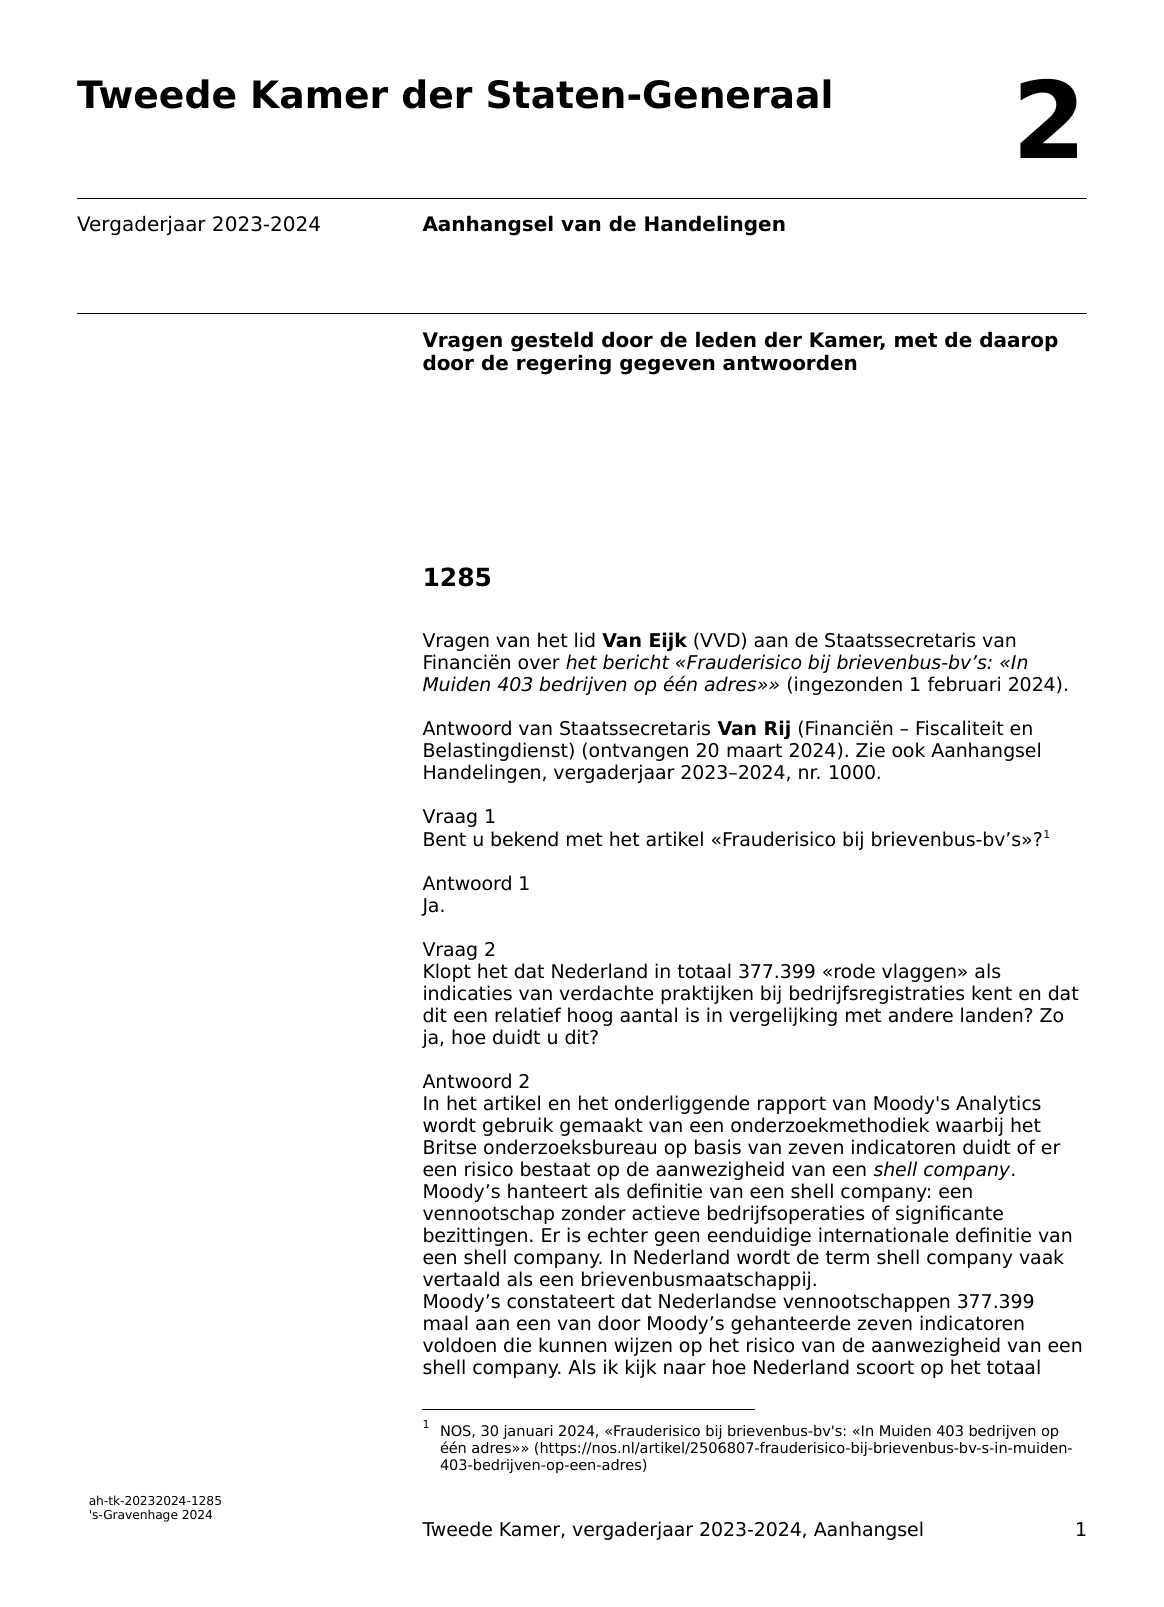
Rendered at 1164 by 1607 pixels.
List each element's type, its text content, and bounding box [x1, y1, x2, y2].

text NOS, 30 januari 2024, «Frauderisico bij brievenbus-bv's: «In Muiden 403 bedrijven op één adres»» (https://nos.nl/artikel/2506807-frauderisico-bij-brievenbus-bv-s-in-muiden-403-bedrijven-op-een-adres) [422, 1418, 1087, 1474]
text 1285 [422, 563, 1087, 592]
text Vraag 1 [422, 806, 1087, 828]
text Vragen van het lid Van Eijk (VVD) aan de Staatssecretaris van Financiën over het bericht «Frauderisico bij brievenbus-bv’s: «In Muiden 403 bedrijven op één adres»» (ingezonden 1 februari 2024). [422, 630, 1087, 696]
text Klopt het dat Nederland in totaal 377.399 «rode vlaggen» als indicaties van verdachte praktijken bij bedrijfsregistraties kent en dat dit een relatief hoog aantal is in vergelijking met andere landen? Zo ja, hoe duidt u dit? [422, 961, 1087, 1049]
text ah-tk-20232024-1285 [88, 1494, 323, 1508]
table_cell [77, 314, 422, 375]
text Vraag 2 [422, 939, 1087, 961]
text Bent u bekend met het artikel «Frauderisico bij brievenbus-bv’s»? [422, 828, 1087, 850]
text Moody’s constateert dat Nederlandse vennootschappen 377.399 maal aan een van door Moody’s gehanteerde zeven indicatoren voldoen die kunnen wijzen op het risico van de aanwezigheid van een shell company. Als ik kijk naar hoe Nederland scoort op het totaal [422, 1291, 1087, 1378]
table_header Tweede Kamer der Staten-Generaal [77, 59, 886, 198]
text Ja. [422, 894, 1087, 917]
text Antwoord van Staatssecretaris Van Rij (Financiën – Fiscaliteit en Belastingdienst) (ontvangen 20 maart 2024). Zie ook Aanhangsel Handelingen, vergaderjaar 2023–2024, nr. 1000. [422, 718, 1087, 784]
text 's-Gravenhage 2024 [88, 1508, 323, 1522]
text Antwoord 2 [422, 1071, 1087, 1093]
table_header 2 [886, 59, 1087, 198]
table_cell Vergaderjaar 2023-2024 [77, 199, 422, 313]
text Antwoord 1 [422, 873, 1087, 894]
table_cell Aanhangsel van de Handelingen [422, 199, 1087, 313]
text In het artikel en het onderliggende rapport van Moody's Analytics wordt gebruik gemaakt van een onderzoekmethodiek waarbij het Britse onderzoeksbureau op basis van zeven indicatoren duidt of er een risico bestaat op de aanwezigheid van een shell company. Moody’s hanteert als definitie van een shell company: een vennootschap zonder actieve bedrijfsoperaties of significante bezittingen. Er is echter geen eenduidige internationale definitie van een shell company. In Nederland wordt de term shell company vaak vertaald als een brievenbusmaatschappij. [422, 1093, 1087, 1291]
table_cell Vragen gesteld door de leden der Kamer, met de daarop door de regering gegeven antwoorden [422, 314, 1087, 375]
